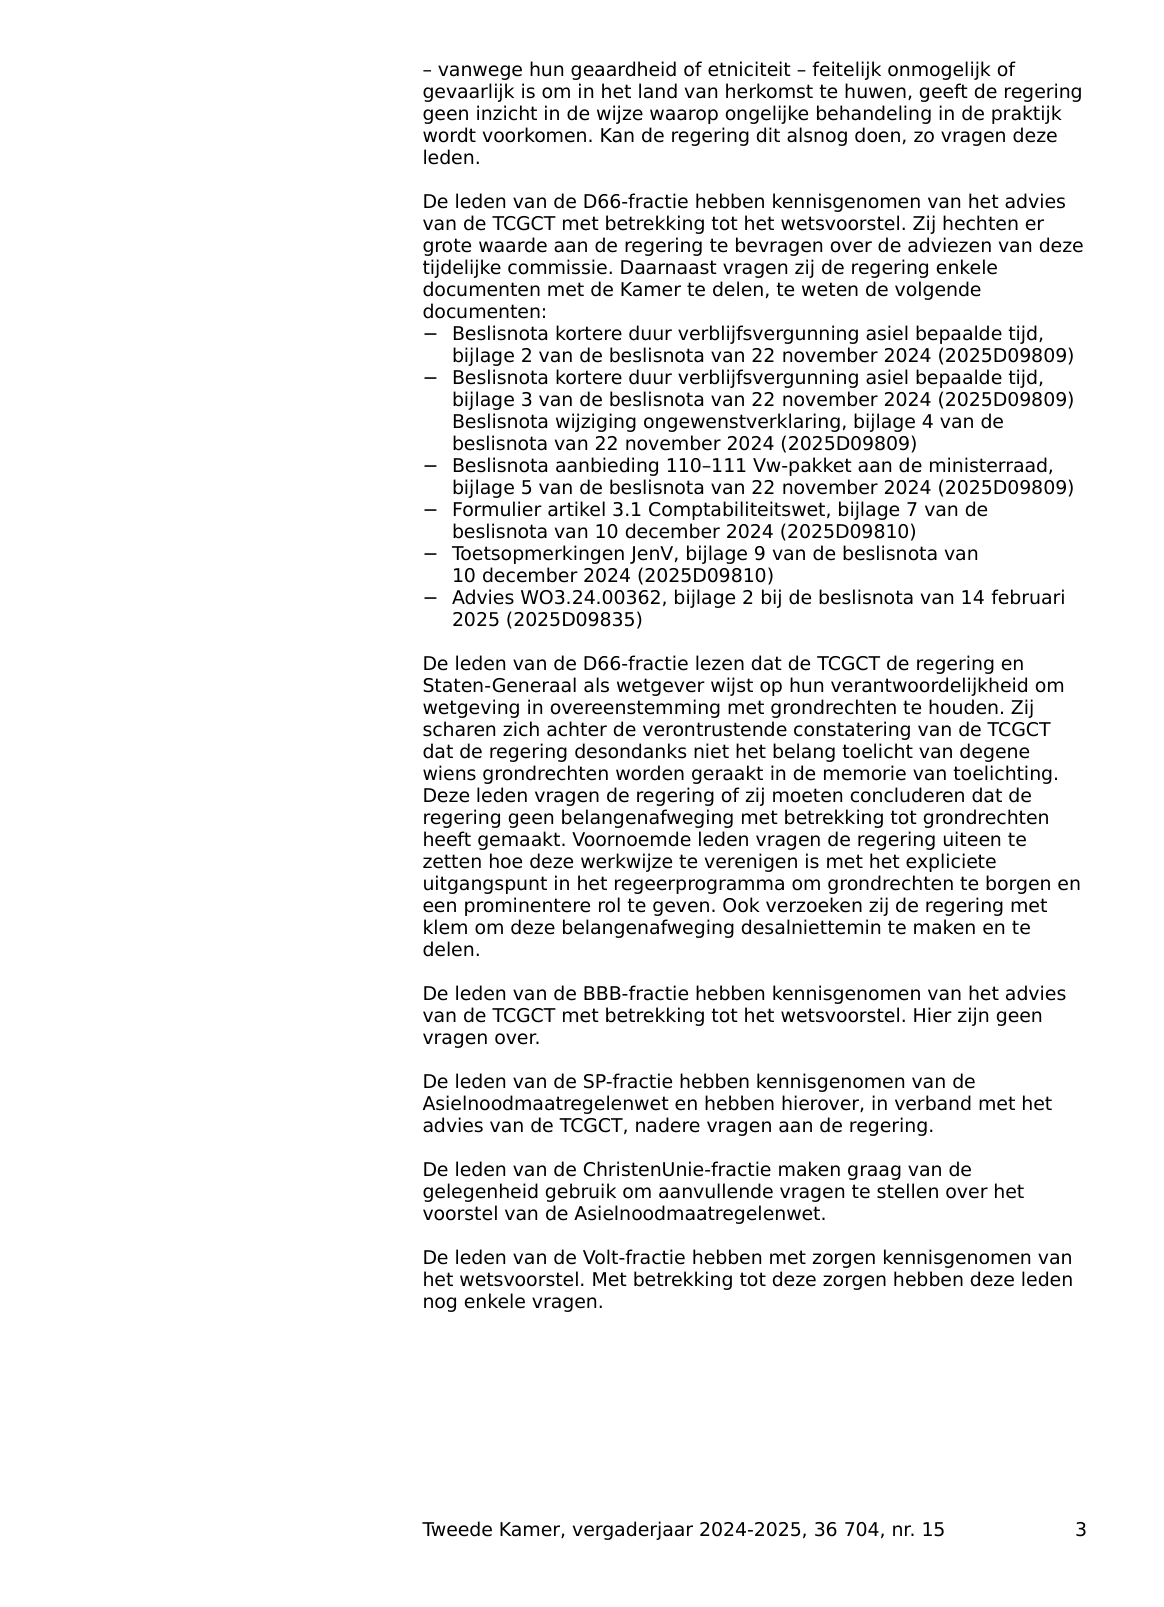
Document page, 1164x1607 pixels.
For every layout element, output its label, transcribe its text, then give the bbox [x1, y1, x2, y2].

text De leden van de SP-fractie hebben kennisgenomen van de Asielnoodmaatregelenwet en hebben hierover, in verband met het advies van de TCGCT, nadere vragen aan de regering. [422, 1071, 1087, 1137]
text De leden van de D66-fractie hebben kennisgenomen van het advies van de TCGCT met betrekking tot het wetsvoorstel. Zij hechten er grote waarde aan de regering te bevragen over de adviezen van deze tijdelijke commissie. Daarnaast vragen zij de regering enkele documenten met de Kamer te delen, te weten de volgende documenten: [422, 191, 1087, 323]
text – vanwege hun geaardheid of etniciteit – feitelijk onmogelijk of gevaarlijk is om in het land van herkomst te huwen, geeft de regering geen inzicht in de wijze waarop ongelijke behandeling in de praktijk wordt voorkomen. Kan de regering dit alsnog doen, zo vragen deze leden. [422, 59, 1087, 169]
text De leden van de ChristenUnie-fractie maken graag van de gelegenheid gebruik om aanvullende vragen te stellen over het voorstel van de Asielnoodmaatregelenwet. [422, 1159, 1087, 1225]
text − Toetsopmerkingen JenV, bijlage 9 van de beslisnota van 10 december 2024 (2025D09810) [422, 543, 1087, 587]
text Beslisnota wijziging ongewenstverklaring, bijlage 4 van de beslisnota van 22 november 2024 (2025D09809) [452, 411, 1087, 455]
text De leden van de Volt-fractie hebben met zorgen kennisgenomen van het wetsvoorstel. Met betrekking tot deze zorgen hebben deze leden nog enkele vragen. [422, 1247, 1087, 1313]
text − Beslisnota kortere duur verblijfsvergunning asiel bepaalde tijd, bijlage 2 van de beslisnota van 22 november 2024 (2025D09809) [422, 323, 1087, 367]
text De leden van de BBB-fractie hebben kennisgenomen van het advies van de TCGCT met betrekking tot het wetsvoorstel. Hier zijn geen vragen over. [422, 983, 1087, 1049]
text − Beslisnota kortere duur verblijfsvergunning asiel bepaalde tijd, bijlage 3 van de beslisnota van 22 november 2024 (2025D09809) [422, 367, 1087, 411]
text − Formulier artikel 3.1 Comptabiliteitswet, bijlage 7 van de beslisnota van 10 december 2024 (2025D09810) [422, 499, 1087, 543]
text De leden van de D66-fractie lezen dat de TCGCT de regering en Staten-Generaal als wetgever wijst op hun verantwoordelijkheid om wetgeving in overeenstemming met grondrechten te houden. Zij scharen zich achter de verontrustende constatering van de TCGCT dat de regering desondanks niet het belang toelicht van degene wiens grondrechten worden geraakt in de memorie van toelichting. Deze leden vragen de regering of zij moeten concluderen dat de regering geen belangenafweging met betrekking tot grondrechten heeft gemaakt. Voornoemde leden vragen de regering uiteen te zetten hoe deze werkwijze te verenigen is met het expliciete uitgangspunt in het regeerprogramma om grondrechten te borgen en een prominentere rol te geven. Ook verzoeken zij de regering met klem om deze belangenafweging desalniettemin te maken en te delen. [422, 653, 1087, 961]
text − Advies WO3.24.00362, bijlage 2 bij de beslisnota van 14 februari 2025 (2025D09835) [422, 587, 1087, 631]
text − Beslisnota aanbieding 110–111 Vw-pakket aan de ministerraad, bijlage 5 van de beslisnota van 22 november 2024 (2025D09809) [422, 455, 1087, 499]
